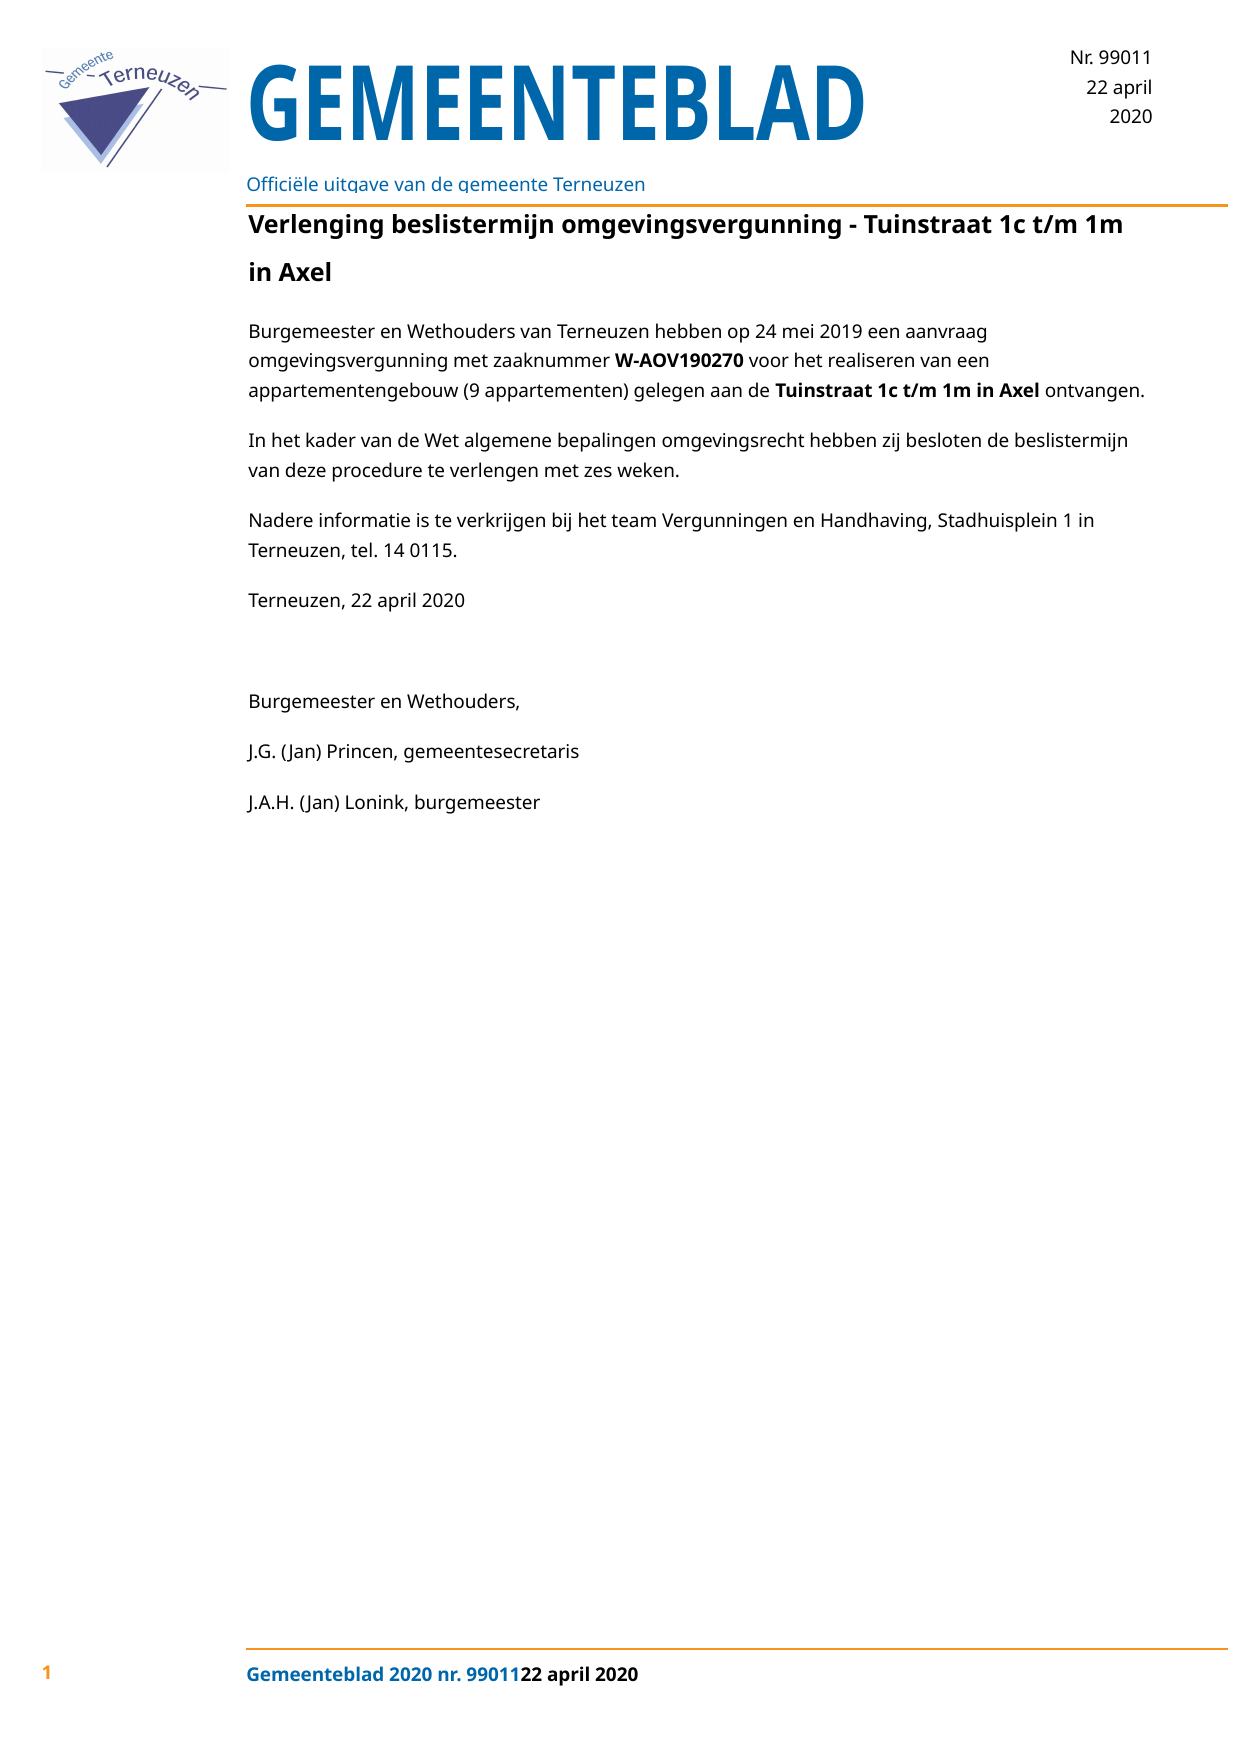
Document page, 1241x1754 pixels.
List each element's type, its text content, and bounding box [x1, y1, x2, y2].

text In het kader van de Wet algemene bepalingen omgevingsrecht hebben zij besloten de beslistermijn van deze procedure te verlengen met zes weken. [248, 427, 1152, 483]
text Burgemeester en Wethouders, [248, 688, 1152, 714]
text Burgemeester en Wethouders van Terneuzen hebben op 24 mei 2019 een aanvraag omgevingsvergunning met zaaknummer W-AOV190270 voor het realiseren van een appartementengebouw (9 appartementen) gelegen aan de Tuinstraat 1c t/m 1m in Axel ontvangen. [248, 318, 1152, 403]
text Verlenging beslistermijn omgevingsvergunning - Tuinstraat 1c t/m 1m in Axel [248, 207, 1152, 288]
text J.G. (Jan) Princen, gemeentesecretaris [248, 739, 1152, 764]
text Terneuzen, 22 april 2020 [248, 587, 1152, 613]
picture [41, 47, 231, 172]
text J.A.H. (Jan) Lonink, burgemeester [248, 789, 1152, 815]
text Nadere informatie is te verkrijgen bij het team Vergunningen en Handhaving, Stadhuisplein 1 in Terneuzen, tel. 14 0115. [248, 507, 1152, 563]
